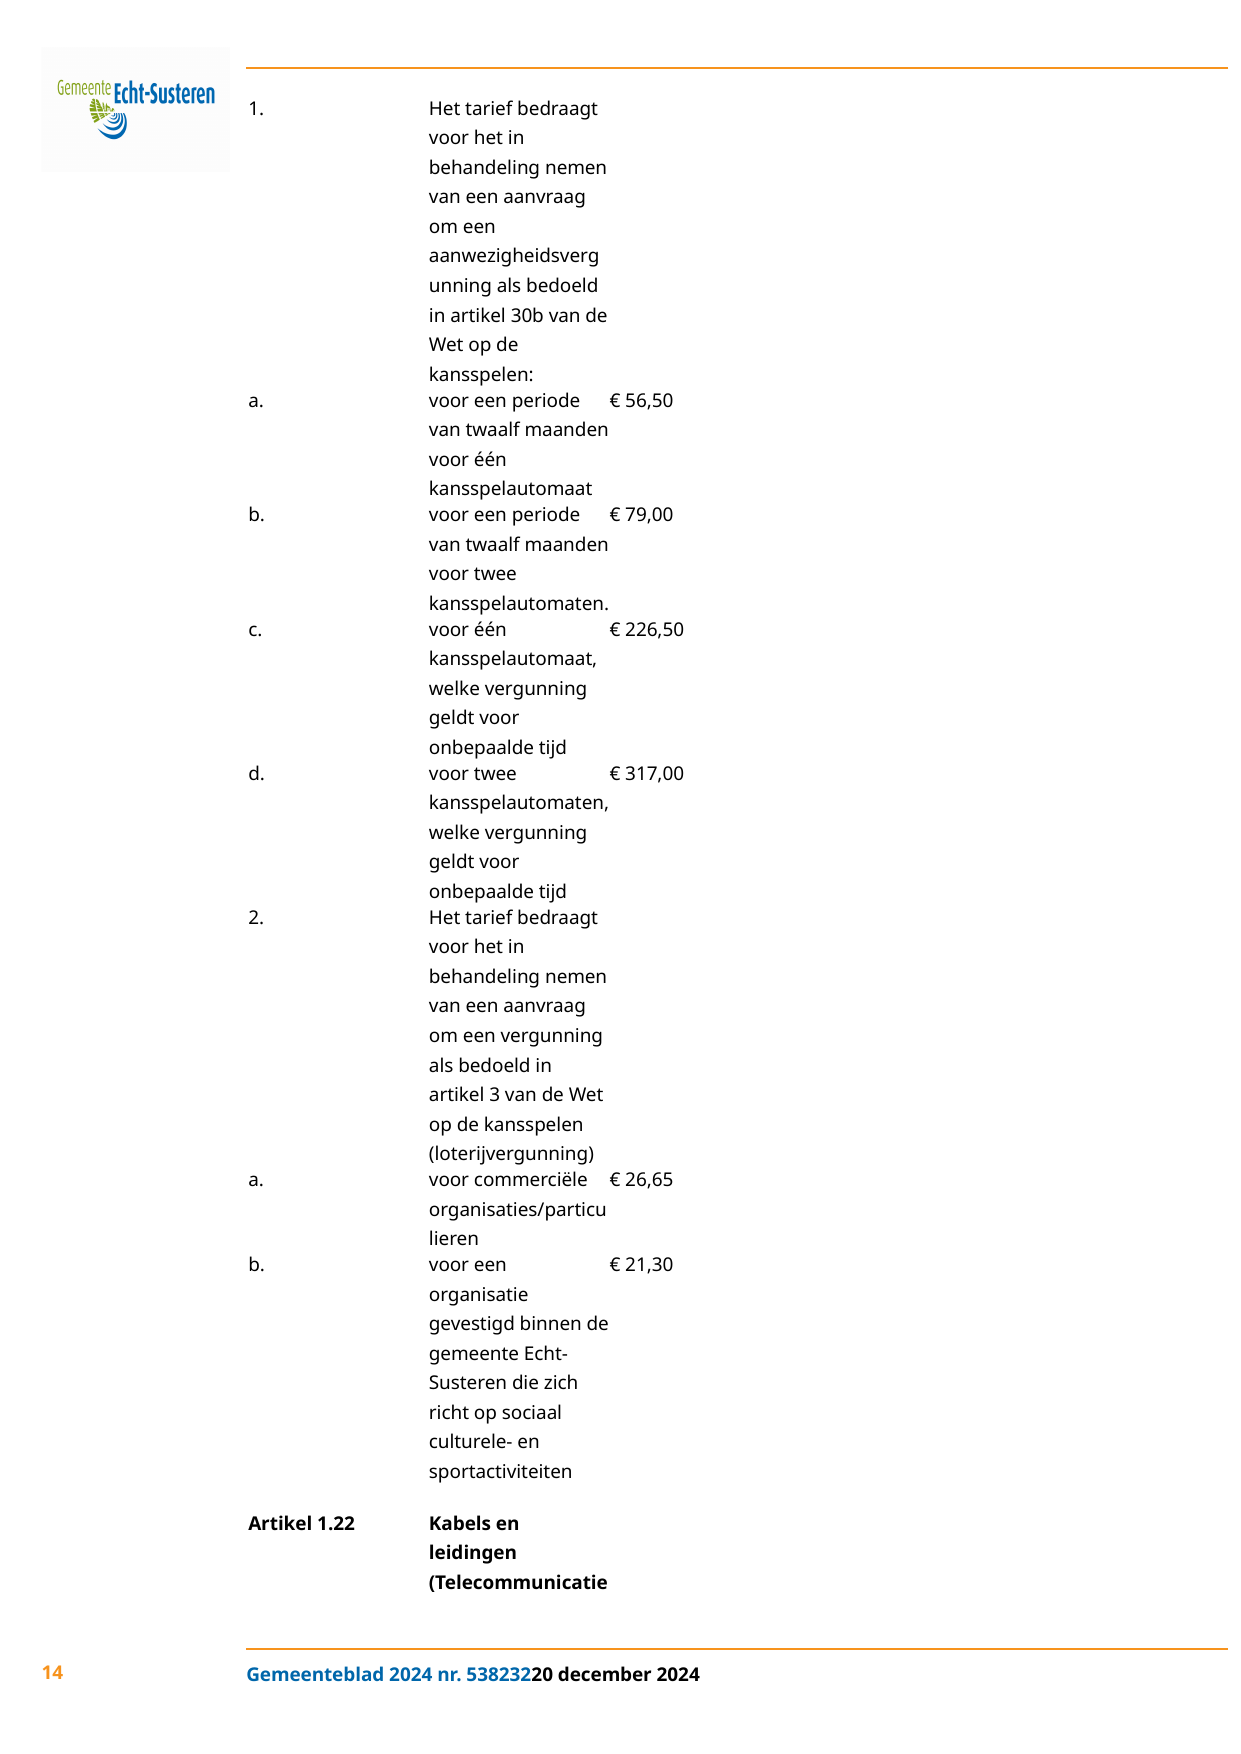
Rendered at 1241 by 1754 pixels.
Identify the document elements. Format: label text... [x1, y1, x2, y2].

table_cell [790, 760, 971, 904]
table_cell Artikel 1.22 [248, 1510, 429, 1594]
table_cell [790, 95, 971, 387]
table_cell voor een periode van twaalf maanden voor één kansspelautomaat [429, 387, 609, 501]
table_cell 2. [248, 904, 429, 1166]
table_cell Het tarief bedraagt voor het in behandeling nemen van een aanvraag om een vergunning als bedoeld in artikel 3 van de Wet op de kansspelen (loterijvergunning) [429, 904, 609, 1166]
table_cell € 226,50 [609, 616, 790, 760]
table_cell voor een periode van twaalf maanden voor twee kansspelautomaten. [429, 501, 609, 616]
table_cell € 79,00 [609, 501, 790, 616]
table_cell [609, 904, 790, 1166]
table_cell [971, 760, 1152, 904]
table_cell voor één kansspelautomaat, welke vergunning geldt voor onbepaalde tijd [429, 616, 609, 760]
table_cell € 21,30 [609, 1251, 790, 1484]
table_cell [790, 904, 971, 1166]
table_cell [609, 1484, 790, 1510]
table_cell [971, 95, 1152, 387]
table_cell € 56,50 [609, 387, 790, 501]
table_cell 1. [248, 95, 429, 387]
table_cell [971, 387, 1152, 501]
table_cell [790, 1484, 971, 1510]
picture [41, 47, 231, 172]
table_cell voor commerciële organisaties/particulieren [429, 1166, 609, 1251]
table_cell [248, 1484, 429, 1510]
table_cell voor twee kansspelautomaten, welke vergunning geldt voor onbepaalde tijd [429, 760, 609, 904]
table_cell [971, 1510, 1152, 1594]
table_cell b. [248, 501, 429, 616]
table_cell [971, 616, 1152, 760]
table_cell [971, 904, 1152, 1166]
table_cell a. [248, 387, 429, 501]
table_cell [971, 1484, 1152, 1510]
table_cell [790, 1510, 971, 1594]
table_cell [971, 1166, 1152, 1251]
table_cell € 26,65 [609, 1166, 790, 1251]
table_cell b. [248, 1251, 429, 1484]
table_cell € 317,00 [609, 760, 790, 904]
table_cell [971, 1251, 1152, 1484]
table_cell a. [248, 1166, 429, 1251]
table_cell [790, 616, 971, 760]
table_cell Het tarief bedraagt voor het in behandeling nemen van een aanvraag om een aanwezigheidsvergunning als bedoeld in artikel 30b van de Wet op de kansspelen: [429, 95, 609, 387]
table_cell [790, 387, 971, 501]
table_cell Kabels en leidingen (Telecommunicatie [429, 1510, 609, 1594]
table_cell [790, 501, 971, 616]
table_cell [790, 1251, 971, 1484]
table_cell [429, 1484, 609, 1510]
table_cell [609, 95, 790, 387]
table_cell voor een organisatie gevestigd binnen de gemeente Echt-Susteren die zich richt op sociaal culturele- en sportactiviteiten [429, 1251, 609, 1484]
table_cell c. [248, 616, 429, 760]
table_cell [971, 501, 1152, 616]
table_cell d. [248, 760, 429, 904]
table_cell [790, 1166, 971, 1251]
table_cell [609, 1510, 790, 1594]
